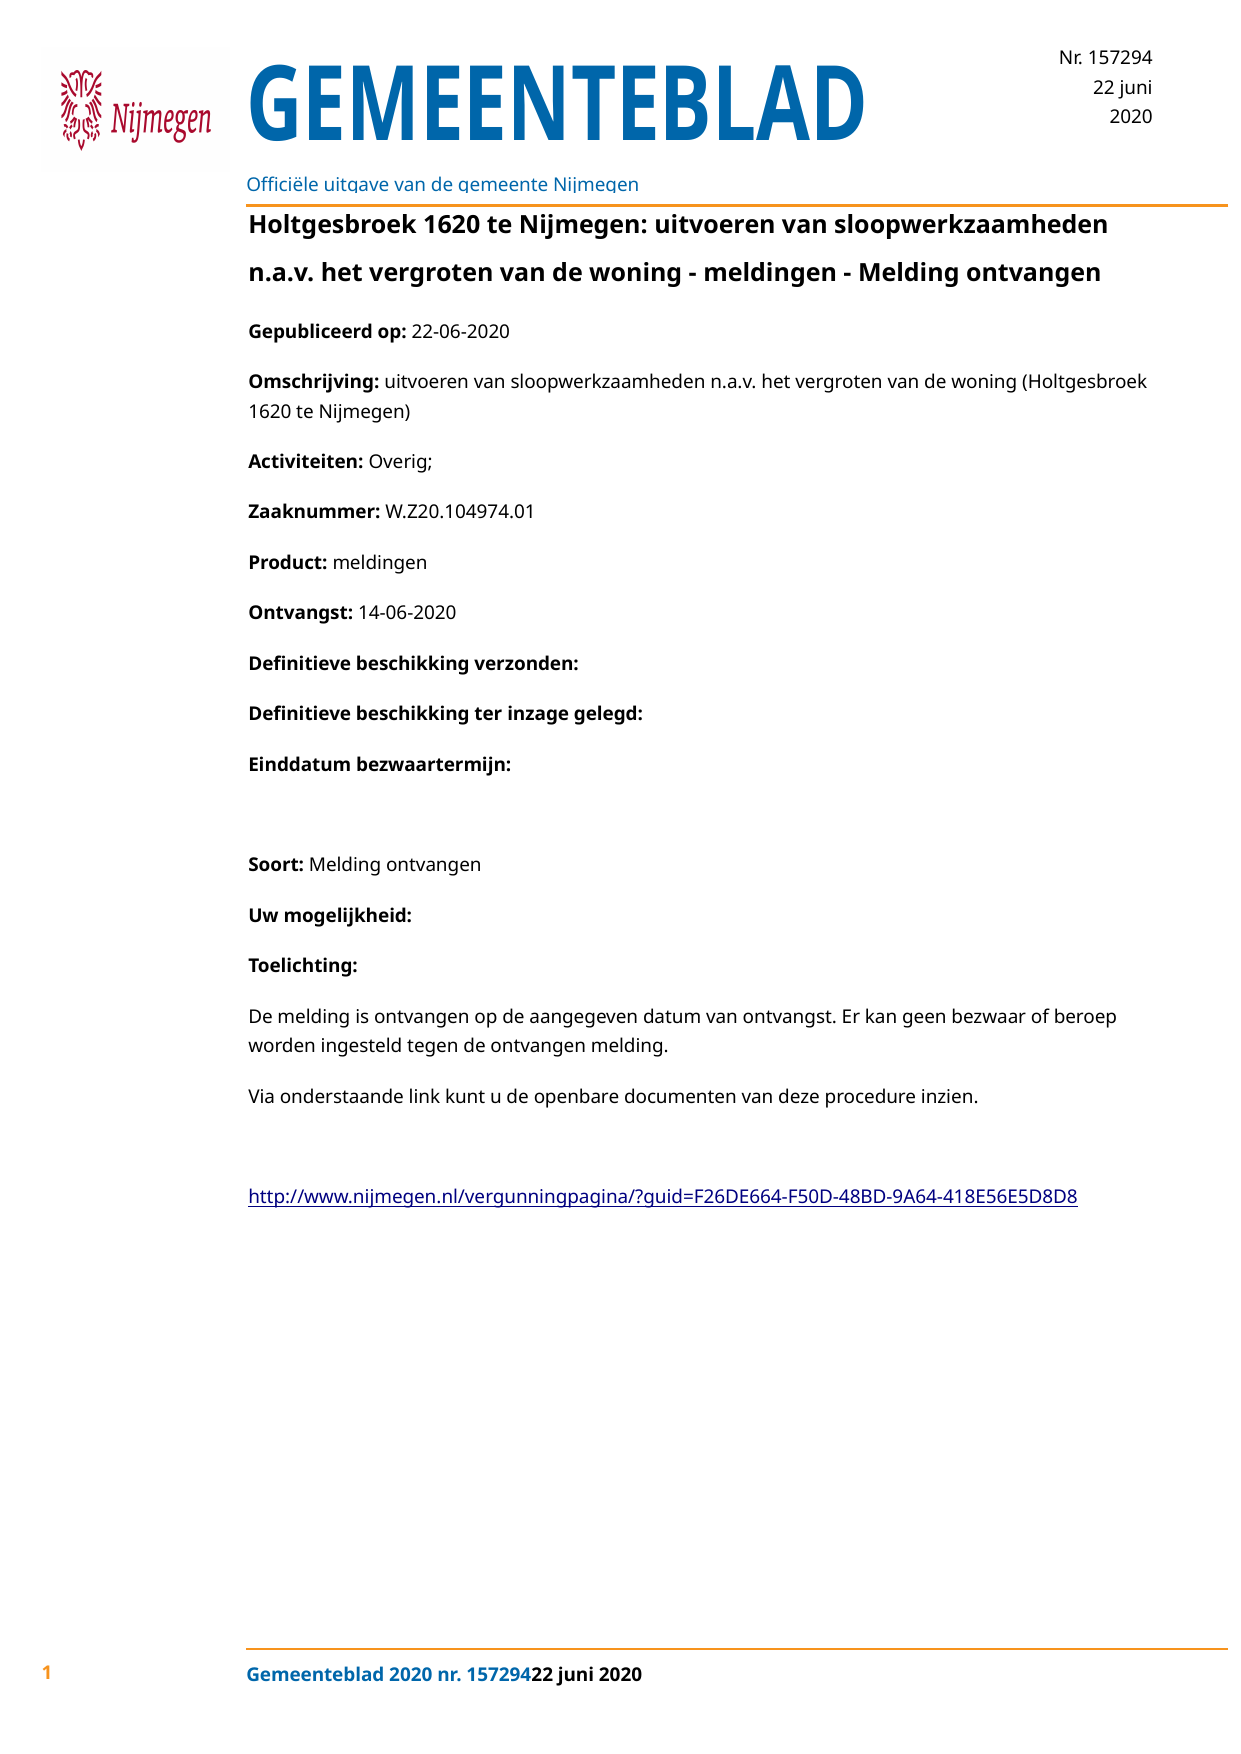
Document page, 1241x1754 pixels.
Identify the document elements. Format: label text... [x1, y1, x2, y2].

text Ontvangst: 14-06-2020 [248, 599, 1152, 625]
text De melding is ontvangen op de aangegeven datum van ontvangst. Er kan geen bezwaar of beroep worden ingesteld tegen de ontvangen melding. [248, 1003, 1152, 1058]
text Toelichting: [248, 952, 1152, 978]
text Gepubliceerd op: 22-06-2020 [248, 318, 1152, 344]
text Einddatum bezwaartermijn: [248, 751, 1152, 777]
picture [41, 47, 231, 172]
text Definitieve beschikking verzonden: [248, 650, 1152, 676]
text http://www.nijmegen.nl/vergunningpagina/?guid=F26DE664-F50D-48BD-9A64-418E56E5D8D8 [248, 1184, 1152, 1209]
text Soort: Melding ontvangen [248, 852, 1152, 877]
text Zaaknummer: W.Z20.104974.01 [248, 499, 1152, 524]
text Activiteiten: Overig; [248, 448, 1152, 474]
text Holtgesbroek 1620 te Nijmegen: uitvoeren van sloopwerkzaamheden n.a.v. het vergroten van de woning - meldingen - Melding ontvangen [248, 207, 1152, 288]
text Definitieve beschikking ter inzage gelegd: [248, 700, 1152, 726]
text Omschrijving: uitvoeren van sloopwerkzaamheden n.a.v. het vergroten van de woning (Holtgesbroek 1620 te Nijmegen) [248, 368, 1152, 424]
text Product: meldingen [248, 549, 1152, 575]
text Via onderstaande link kunt u de openbare documenten van deze procedure inzien. [248, 1083, 1152, 1109]
text Uw mogelijkheid: [248, 902, 1152, 928]
